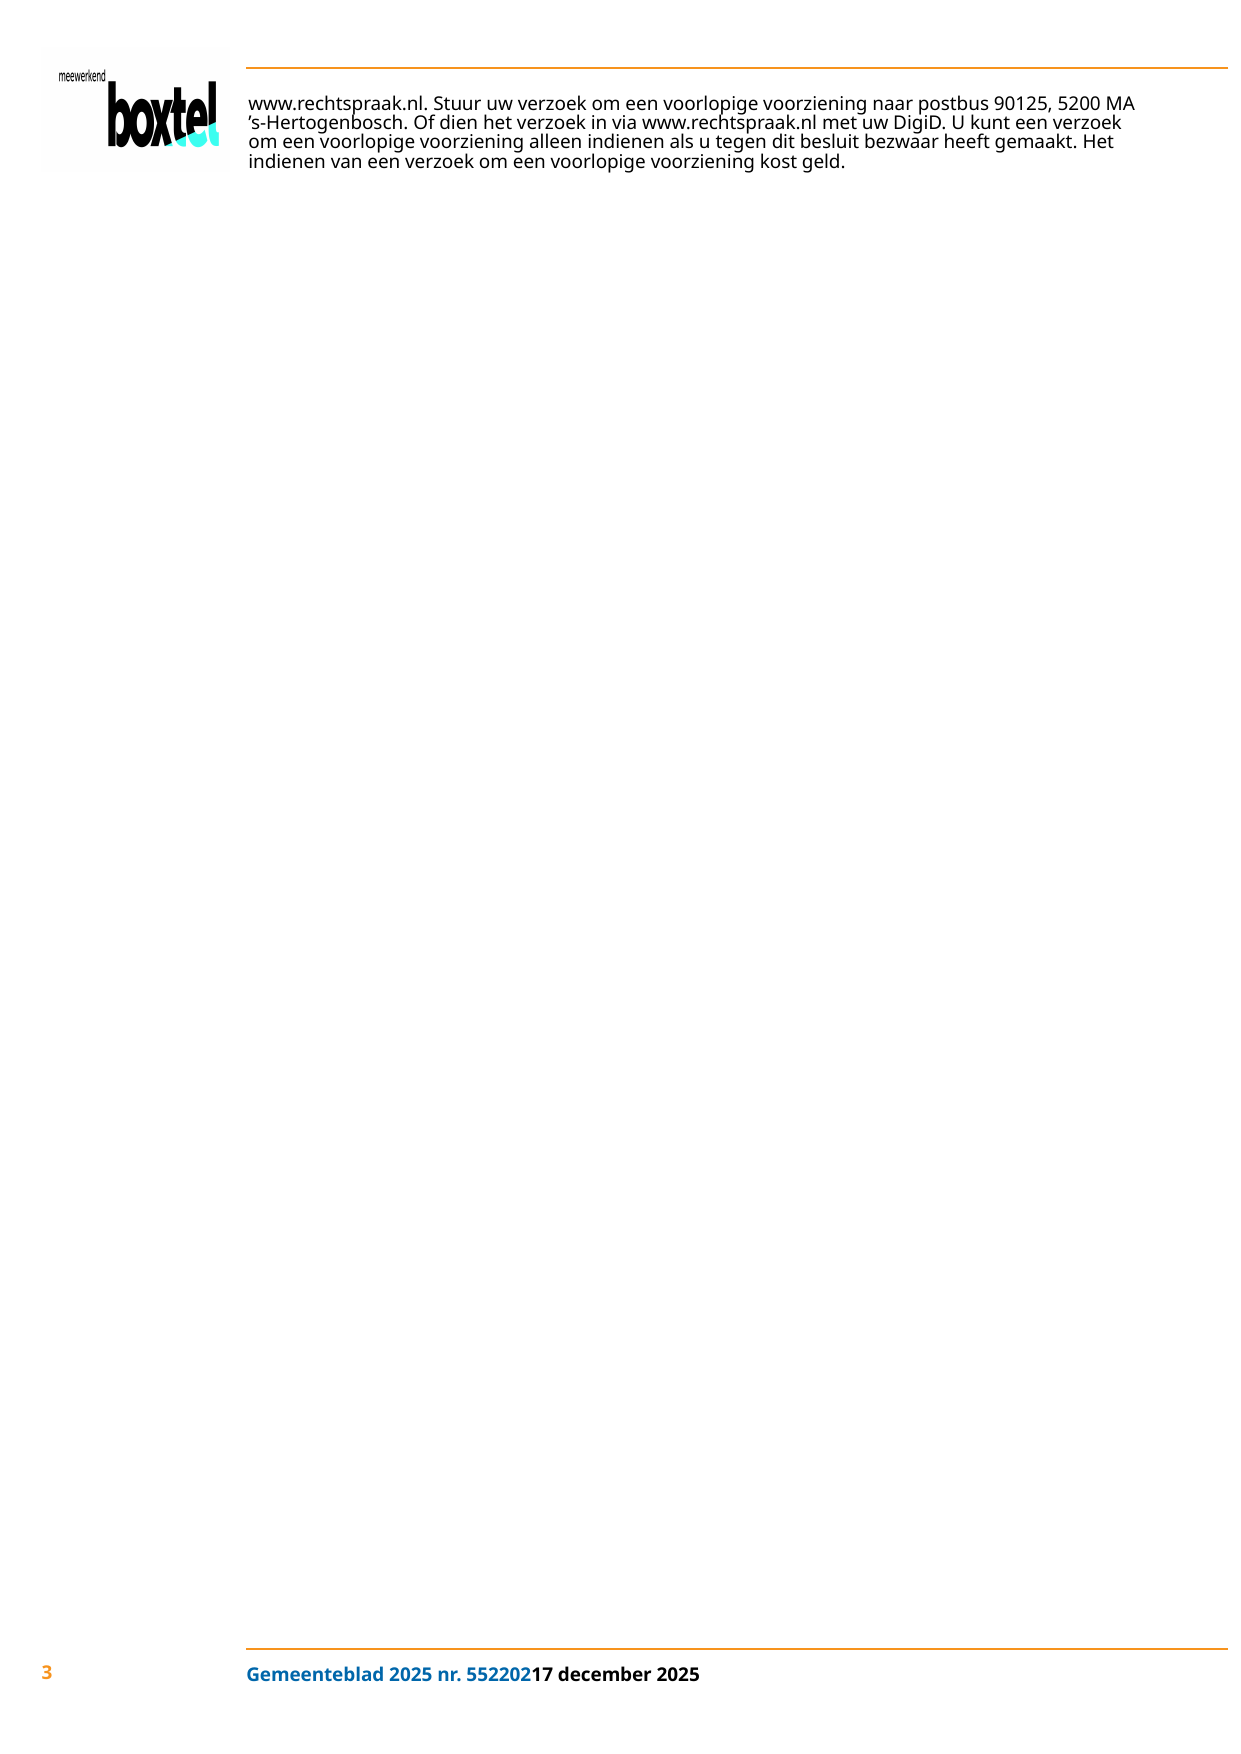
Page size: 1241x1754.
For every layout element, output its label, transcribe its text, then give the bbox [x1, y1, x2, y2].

picture [41, 47, 231, 172]
text www.rechtspraak.nl. Stuur uw verzoek om een voorlopige voorziening naar postbus 90125, 5200 MA ’s-Hertogenbosch. Of dien het verzoek in via www.rechtspraak.nl met uw DigiD. U kunt een verzoek om een voorlopige voorziening alleen indienen als u tegen dit besluit bezwaar heeft gemaakt. Het indienen van een verzoek om een voorlopige voorziening kost geld. [248, 95, 1152, 172]
